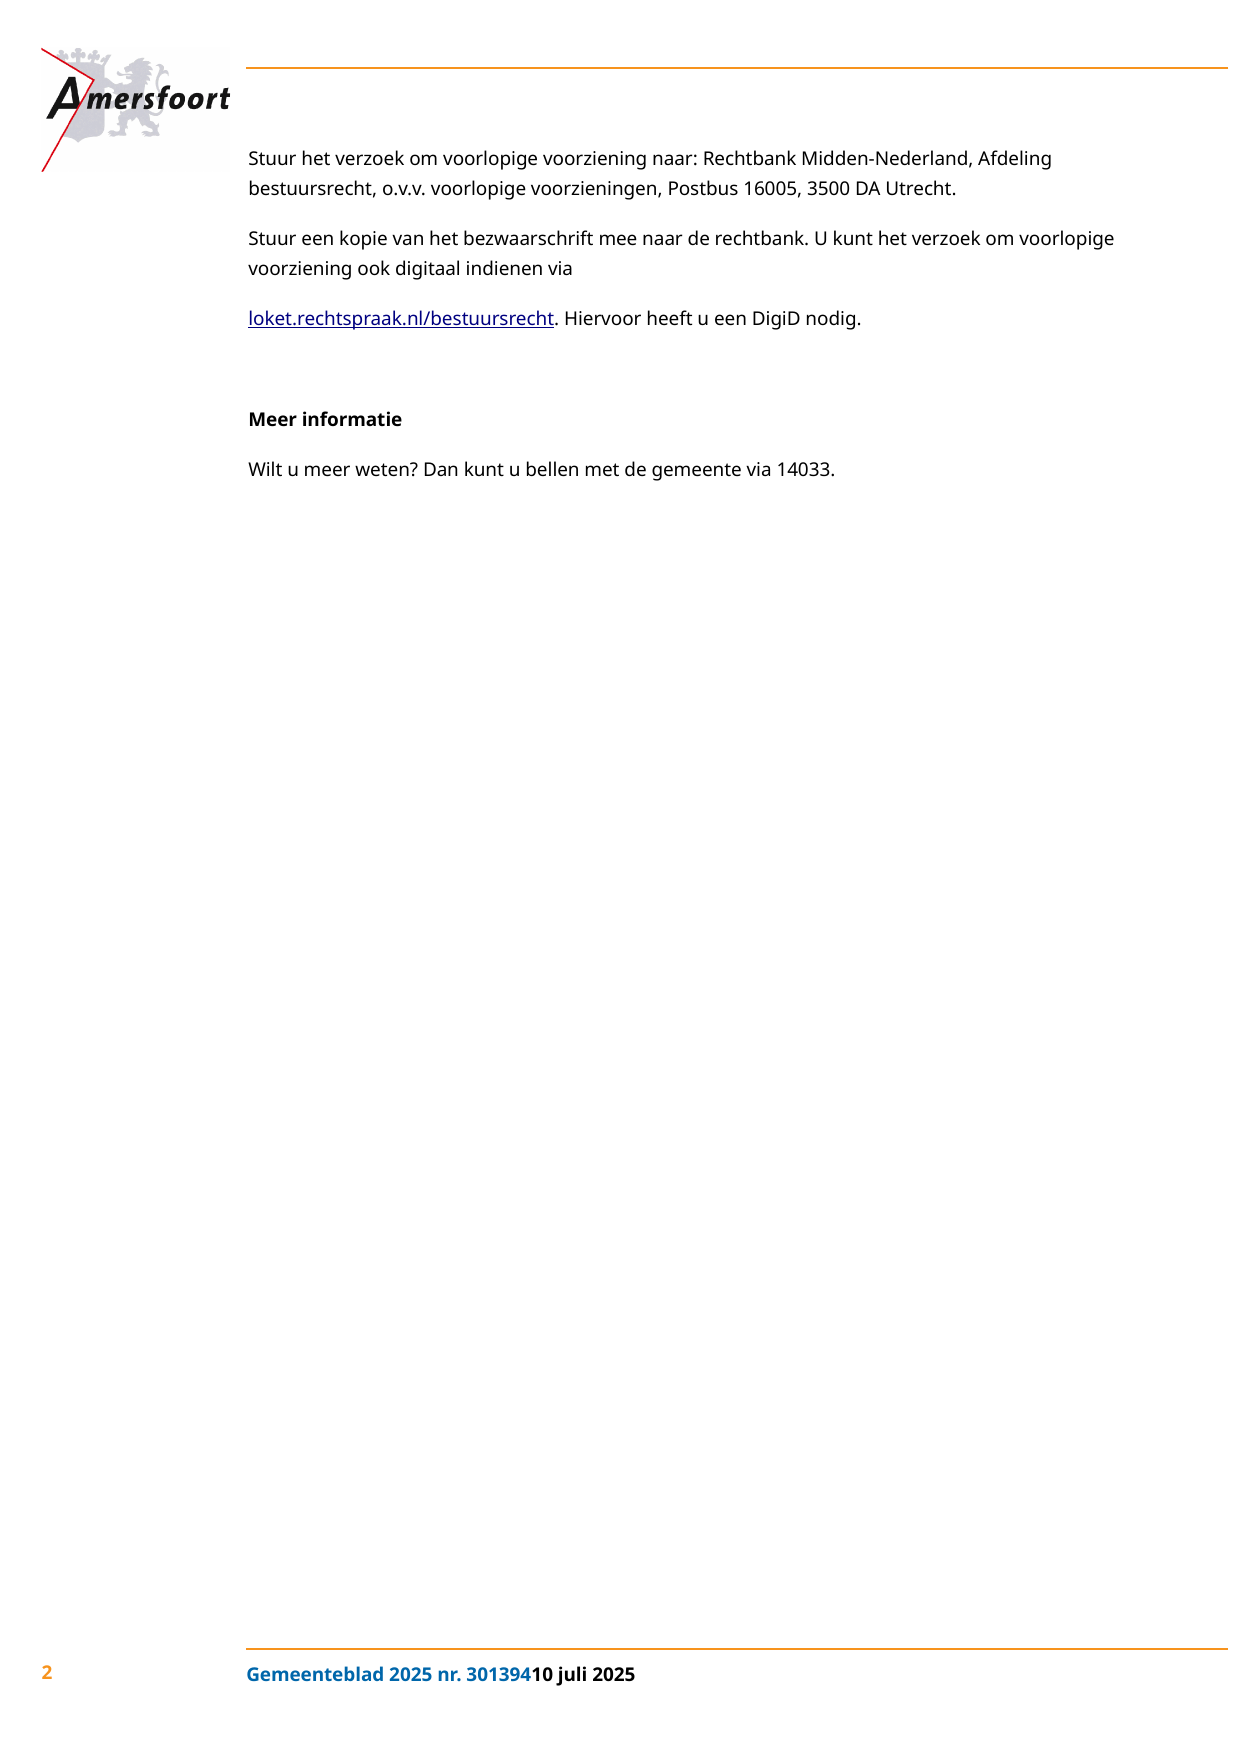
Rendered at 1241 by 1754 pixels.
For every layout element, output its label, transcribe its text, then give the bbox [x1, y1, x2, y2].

text Stuur een kopie van het bezwaarschrift mee naar de rechtbank. U kunt het verzoek om voorlopige voorziening ook digitaal indienen via [248, 225, 1152, 281]
text Meer informatie [248, 406, 1152, 432]
text loket.rechtspraak.nl/bestuursrecht. Hiervoor heeft u een DigiD nodig. [248, 305, 1152, 331]
text Wilt u meer weten? Dan kunt u bellen met de gemeente via 14033. [248, 456, 1152, 482]
picture [41, 47, 231, 172]
text Stuur het verzoek om voorlopige voorziening naar: Rechtbank Midden-Nederland, Afdeling bestuursrecht, o.v.v. voorlopige voorzieningen, Postbus 16005, 3500 DA Utrecht. [248, 145, 1152, 201]
